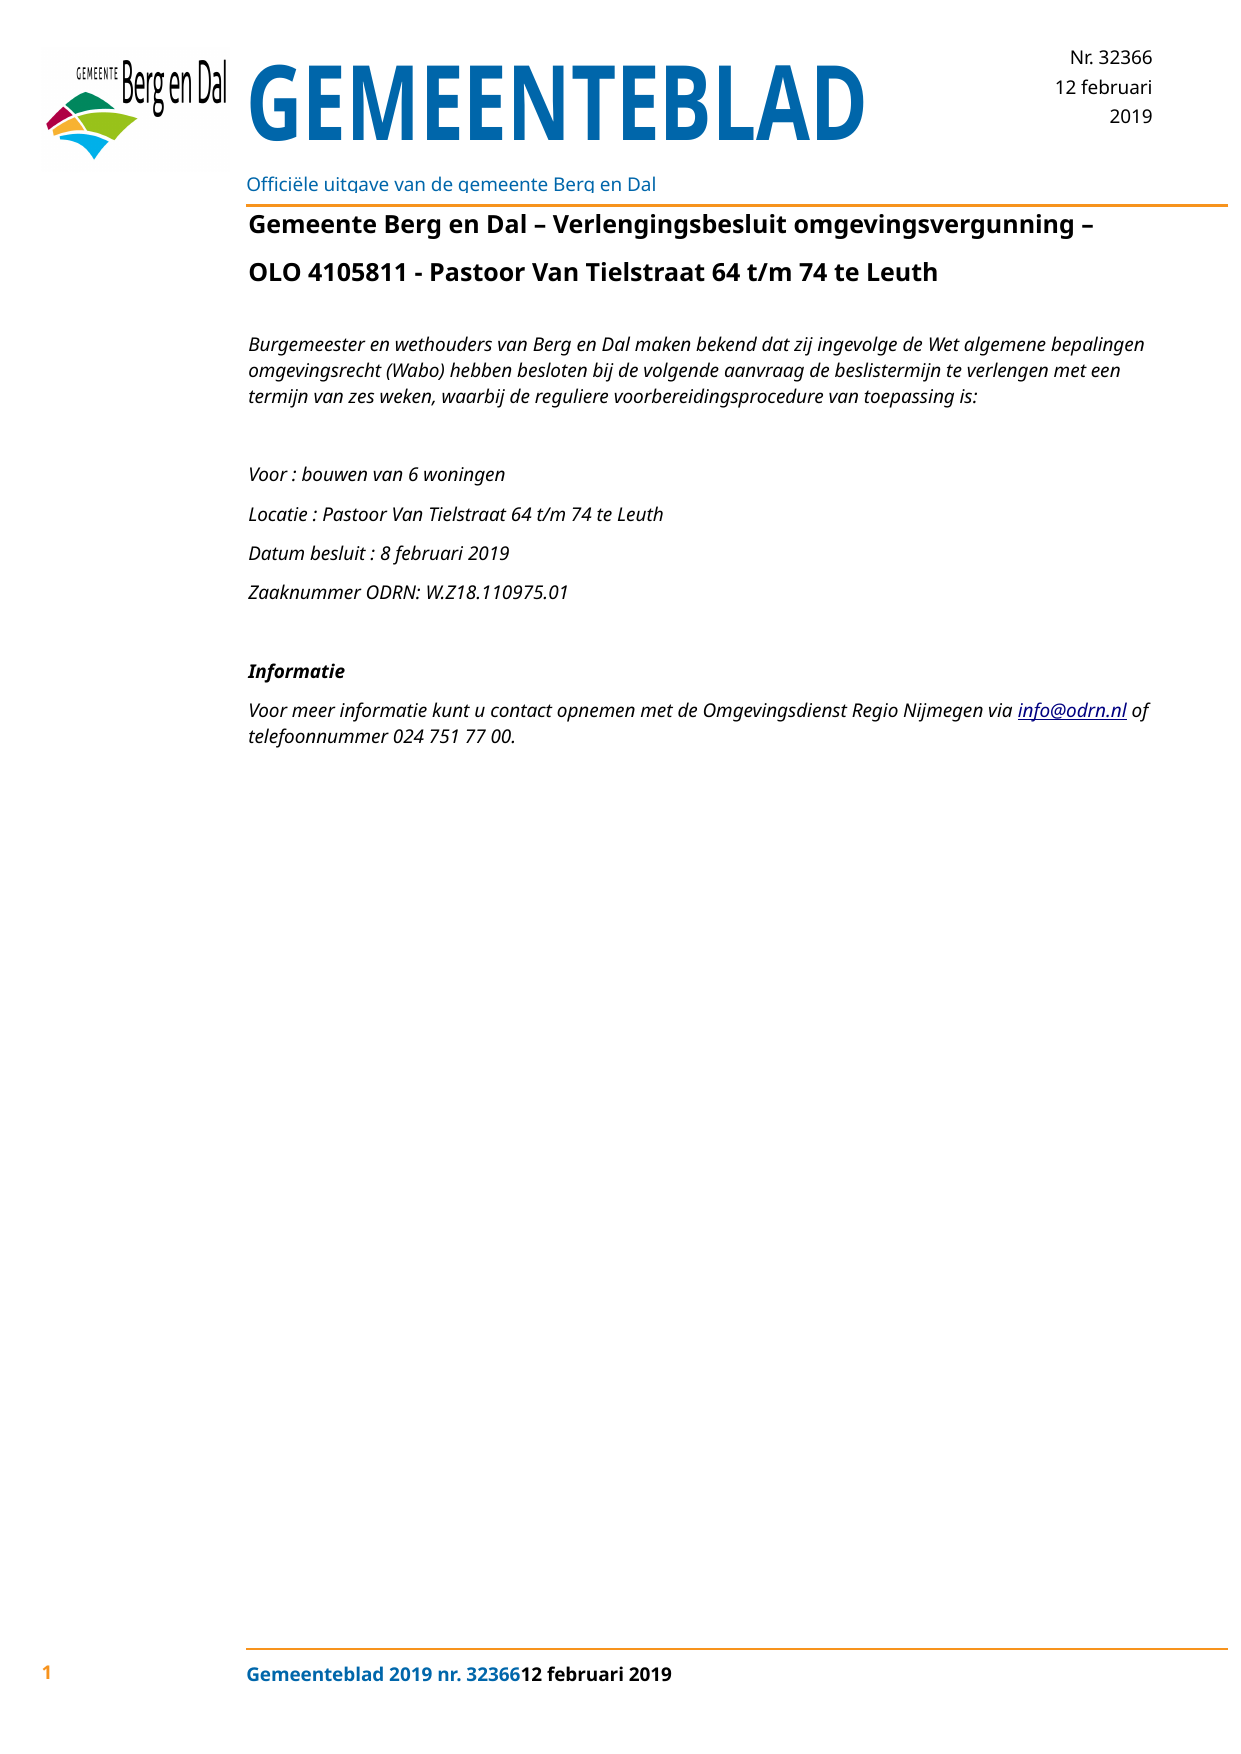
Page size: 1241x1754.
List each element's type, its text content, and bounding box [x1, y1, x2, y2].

text Datum besluit : 8 februari 2019 [248, 540, 1152, 566]
text Locatie : Pastoor Van Tielstraat 64 t/m 74 te Leuth [248, 501, 1152, 526]
text Voor : bouwen van 6 woningen [248, 461, 1152, 487]
text Burgemeester en wethouders van Berg en Dal maken bekend dat zij ingevolge de Wet algemene bepalingen omgevingsrecht (Wabo) hebben besloten bij de volgende aanvraag de beslistermijn te verlengen met een termijn van zes weken, waarbij de reguliere voorbereidingsprocedure van toepassing is: [248, 331, 1152, 409]
text Gemeente Berg en Dal – Verlengingsbesluit omgevingsvergunning – OLO 4105811 - Pastoor Van Tielstraat 64 t/m 74 te Leuth [248, 207, 1152, 288]
text Voor meer informatie kunt u contact opnemen met de Omgevingsdienst Regio Nijmegen via info@odrn.nl of telefoonnummer 024 751 77 00. [248, 697, 1152, 748]
picture [41, 47, 231, 172]
text Zaaknummer ODRN: W.Z18.110975.01 [248, 579, 1152, 605]
text Informatie [248, 658, 1152, 683]
